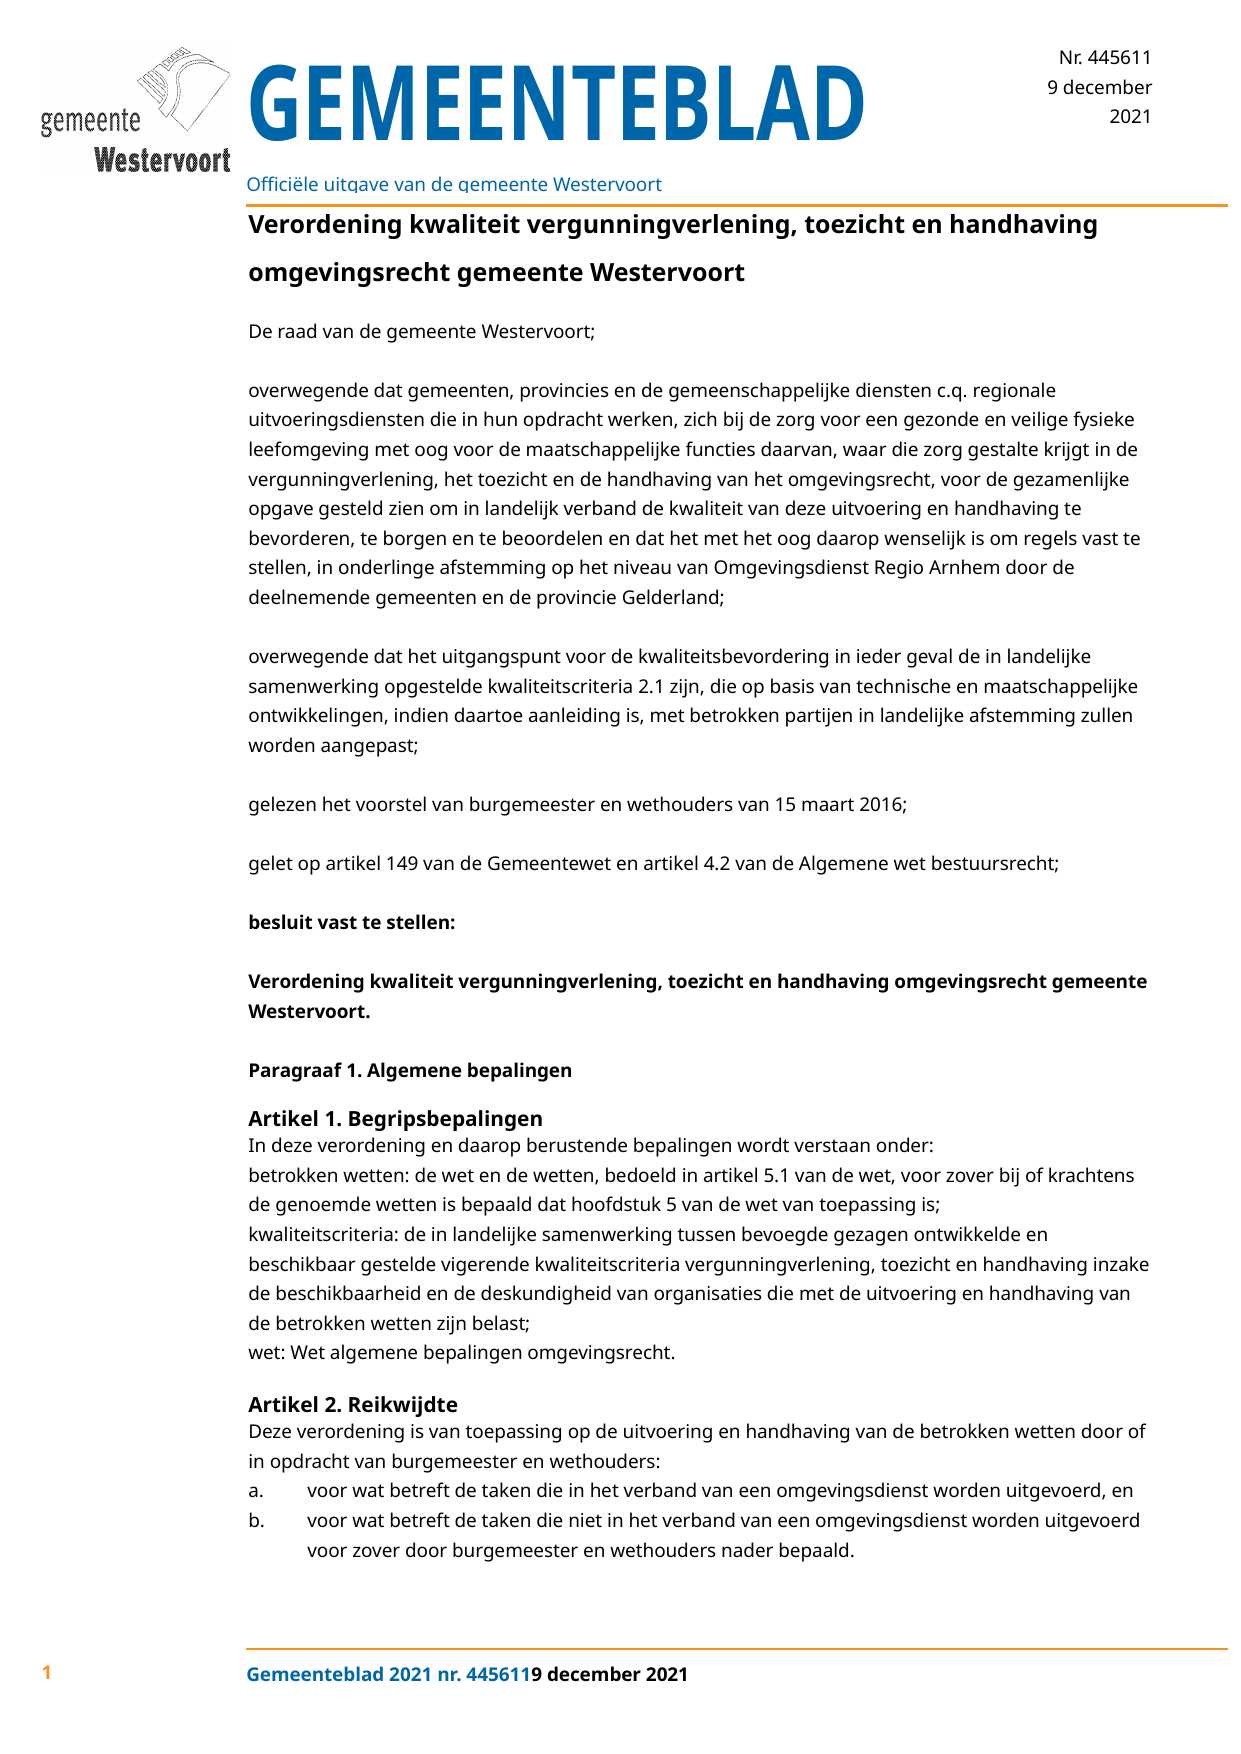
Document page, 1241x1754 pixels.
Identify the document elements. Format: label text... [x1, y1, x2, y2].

text overwegende dat gemeenten, provincies en de gemeenschappelijke diensten c.q. regionale uitvoeringsdiensten die in hun opdracht werken, zich bij de zorg voor een gezonde en veilige fysieke leefomgeving met oog voor de maatschappelijke functies daarvan, waar die zorg gestalte krijgt in de vergunningverlening, het toezicht en de handhaving van het omgevingsrecht, voor de gezamenlijke opgave gesteld zien om in landelijk verband de kwaliteit van deze uitvoering en handhaving te bevorderen, te borgen en te beoordelen en dat het met het oog daarop wenselijk is om regels vast te stellen, in onderlinge afstemming op het niveau van Omgevingsdienst Regio Arnhem door de deelnemende gemeenten en de provincie Gelderland; [248, 377, 1152, 610]
text Artikel 2. Reikwijdte [248, 1390, 1152, 1418]
text gelet op artikel 149 van de Gemeentewet en artikel 4.2 van de Algemene wet bestuursrecht; [248, 850, 1152, 876]
picture [41, 47, 231, 172]
text betrokken wetten: de wet en de wetten, bedoeld in artikel 5.1 van de wet, voor zover bij of krachtens de genoemde wetten is bepaald dat hoofdstuk 5 van de wet van toepassing is; [248, 1162, 1152, 1217]
text besluit vast te stellen: [248, 909, 1152, 935]
text overwegende dat het uitgangspunt voor de kwaliteitsbevordering in ieder geval de in landelijke samenwerking opgestelde kwaliteitscriteria 2.1 zijn, die op basis van technische en maatschappelijke ontwikkelingen, indien daartoe aanleiding is, met betrokken partijen in landelijke afstemming zullen worden aangepast; [248, 643, 1152, 758]
text Paragraaf 1. Algemene bepalingen [248, 1057, 1152, 1083]
text In deze verordening en daarop berustende bepalingen wordt verstaan onder: [248, 1132, 1152, 1158]
text Artikel 1. Begripsbepalingen [248, 1104, 1152, 1132]
text Verordening kwaliteit vergunningverlening, toezicht en handhaving omgevingsrecht gemeente Westervoort [248, 207, 1152, 288]
text De raad van de gemeente Westervoort; [248, 318, 1152, 344]
text wet: Wet algemene bepalingen omgevingsrecht. [248, 1339, 1152, 1365]
text kwaliteitscriteria: de in landelijke samenwerking tussen bevoegde gezagen ontwikkelde en beschikbaar gestelde vigerende kwaliteitscriteria vergunningverlening, toezicht en handhaving inzake de beschikbaarheid en de deskundigheid van organisaties die met de uitvoering en handhaving van de betrokken wetten zijn belast; [248, 1221, 1152, 1336]
text gelezen het voorstel van burgemeester en wethouders van 15 maart 2016; [248, 791, 1152, 817]
text Verordening kwaliteit vergunningverlening, toezicht en handhaving omgevingsrecht gemeente Westervoort. [248, 969, 1152, 1024]
text Deze verordening is van toepassing op de uitvoering en handhaving van de betrokken wetten door of in opdracht van burgemeester en wethouders: [248, 1418, 1152, 1474]
list voor wat betreft de taken die niet in het verband van een omgevingsdienst worden uitgevoerd voor zover door burgemeester en wethouders nader bepaald. [248, 1507, 1152, 1562]
list voor wat betreft de taken die in het verband van een omgevingsdienst worden uitgevoerd, en [248, 1478, 1152, 1503]
